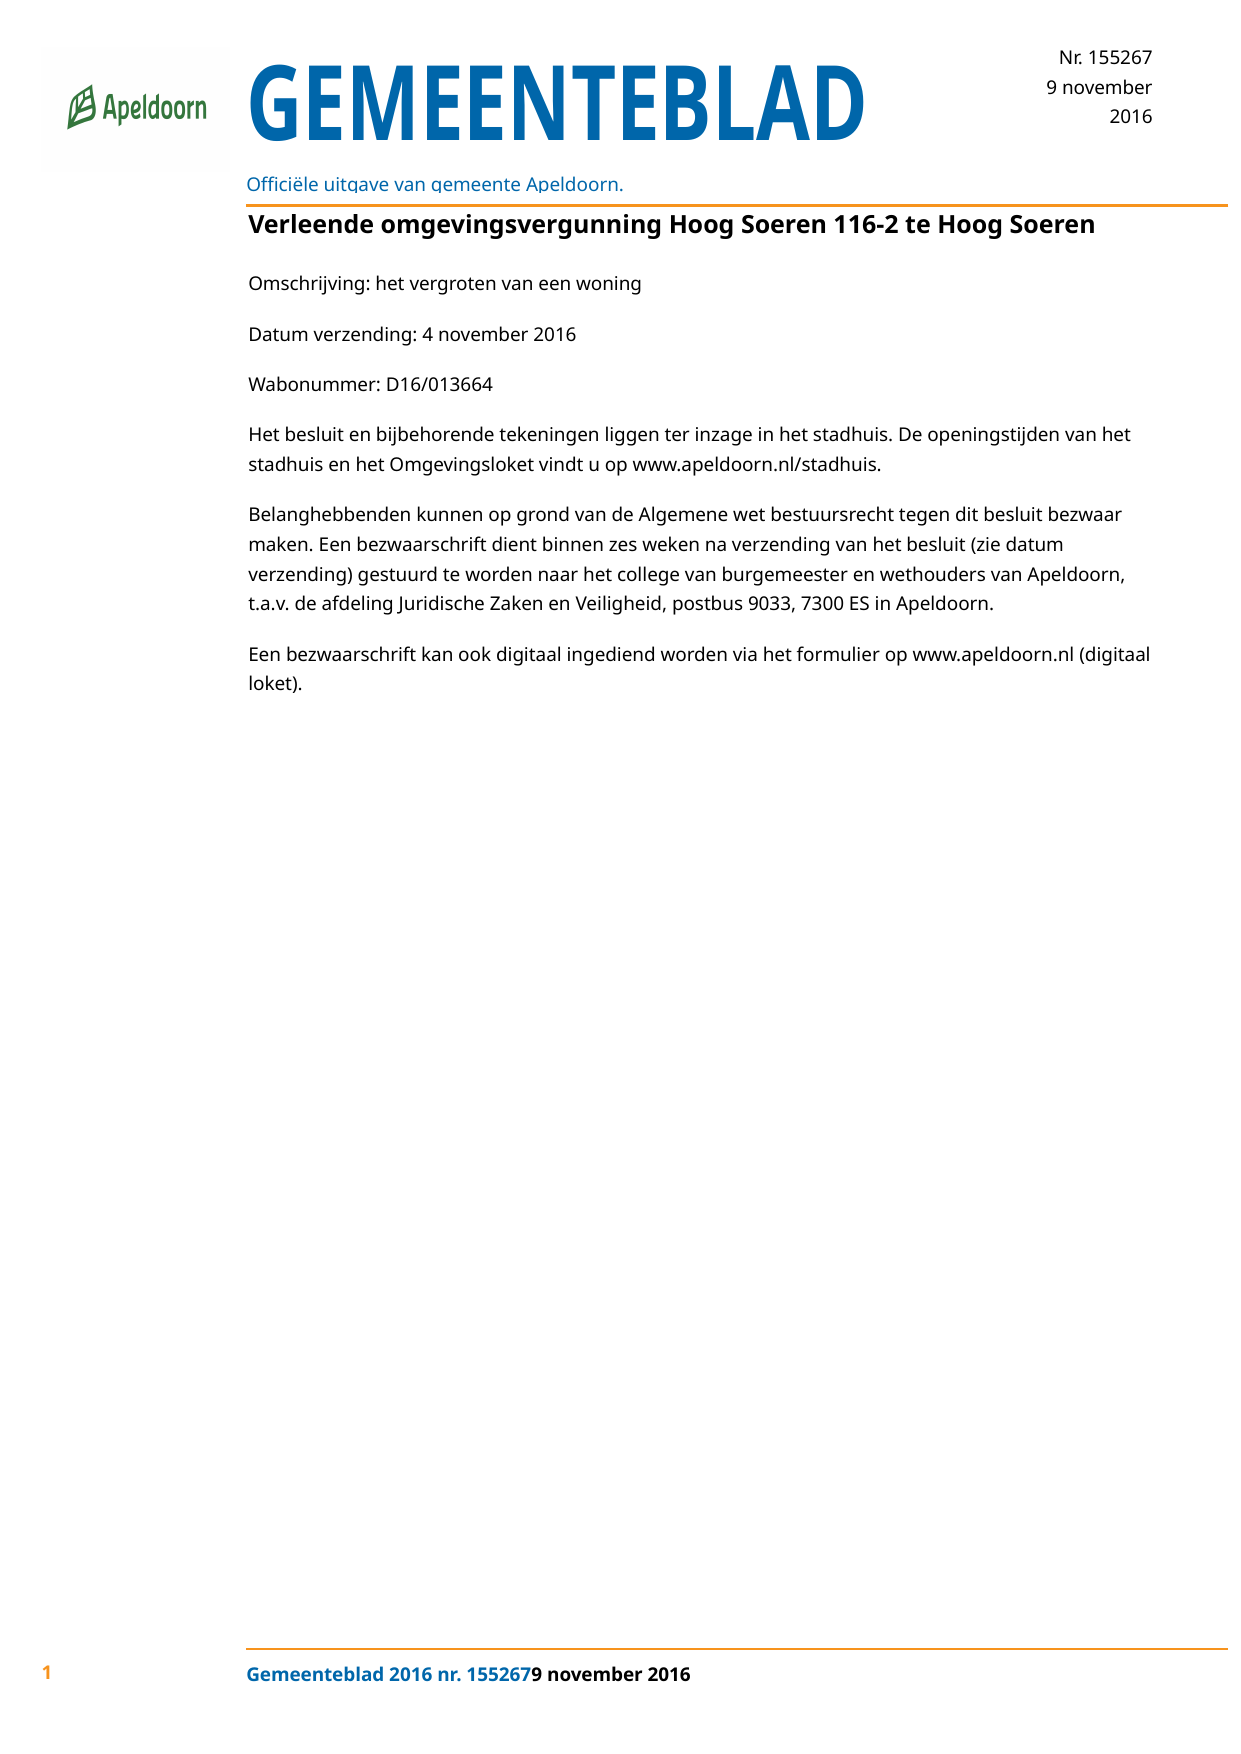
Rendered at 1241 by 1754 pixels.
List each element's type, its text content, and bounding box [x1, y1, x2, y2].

text Een bezwaarschrift kan ook digitaal ingediend worden via het formulier op www.apeldoorn.nl (digitaal loket). [248, 641, 1152, 696]
picture [41, 47, 231, 172]
text Omschrijving: het vergroten van een woning [248, 270, 1152, 296]
text Het besluit en bijbehorende tekeningen liggen ter inzage in het stadhuis. De openingstijden van het stadhuis en het Omgevingsloket vindt u op www.apeldoorn.nl/stadhuis. [248, 422, 1152, 477]
text Verleende omgevingsvergunning Hoog Soeren 116-2 te Hoog Soeren [248, 207, 1152, 241]
text Datum verzending: 4 november 2016 [248, 321, 1152, 346]
text Belanghebbenden kunnen op grond van de Algemene wet bestuursrecht tegen dit besluit bezwaar maken. Een bezwaarschrift dient binnen zes weken na verzending van het besluit (zie datum verzending) gestuurd te worden naar het college van burgemeester en wethouders van Apeldoorn, t.a.v. de afdeling Juridische Zaken en Veiligheid, postbus 9033, 7300 ES in Apeldoorn. [248, 502, 1152, 616]
text Wabonummer: D16/013664 [248, 371, 1152, 397]
